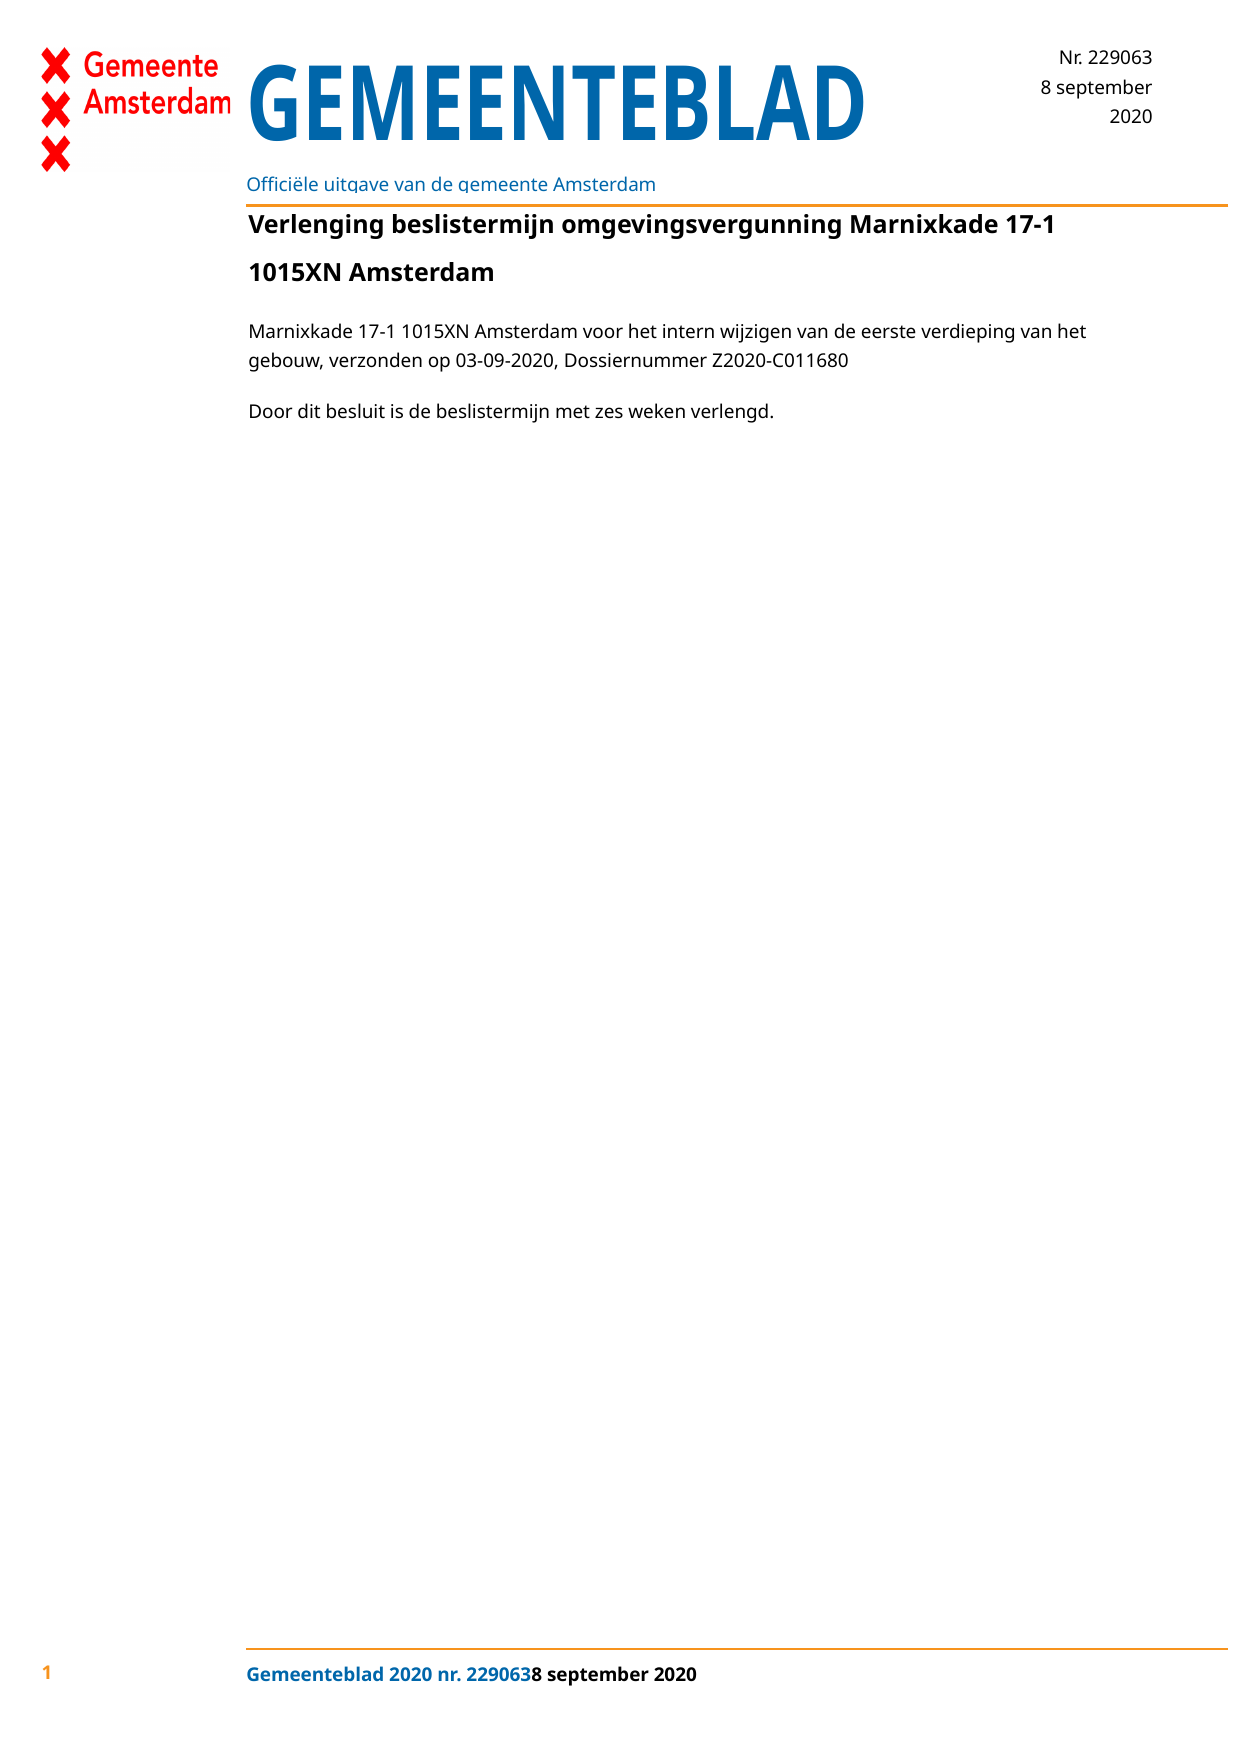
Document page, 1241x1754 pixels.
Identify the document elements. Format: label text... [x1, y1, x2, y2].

picture [41, 47, 231, 172]
text Door dit besluit is de beslistermijn met zes weken verlengd. [248, 398, 1152, 424]
text Marnixkade 17-1 1015XN Amsterdam voor het intern wijzigen van de eerste verdieping van het gebouw, verzonden op 03-09-2020, Dossiernummer Z2020-C011680 [248, 318, 1152, 373]
text Verlenging beslistermijn omgevingsvergunning Marnixkade 17-1 1015XN Amsterdam [248, 207, 1152, 288]
